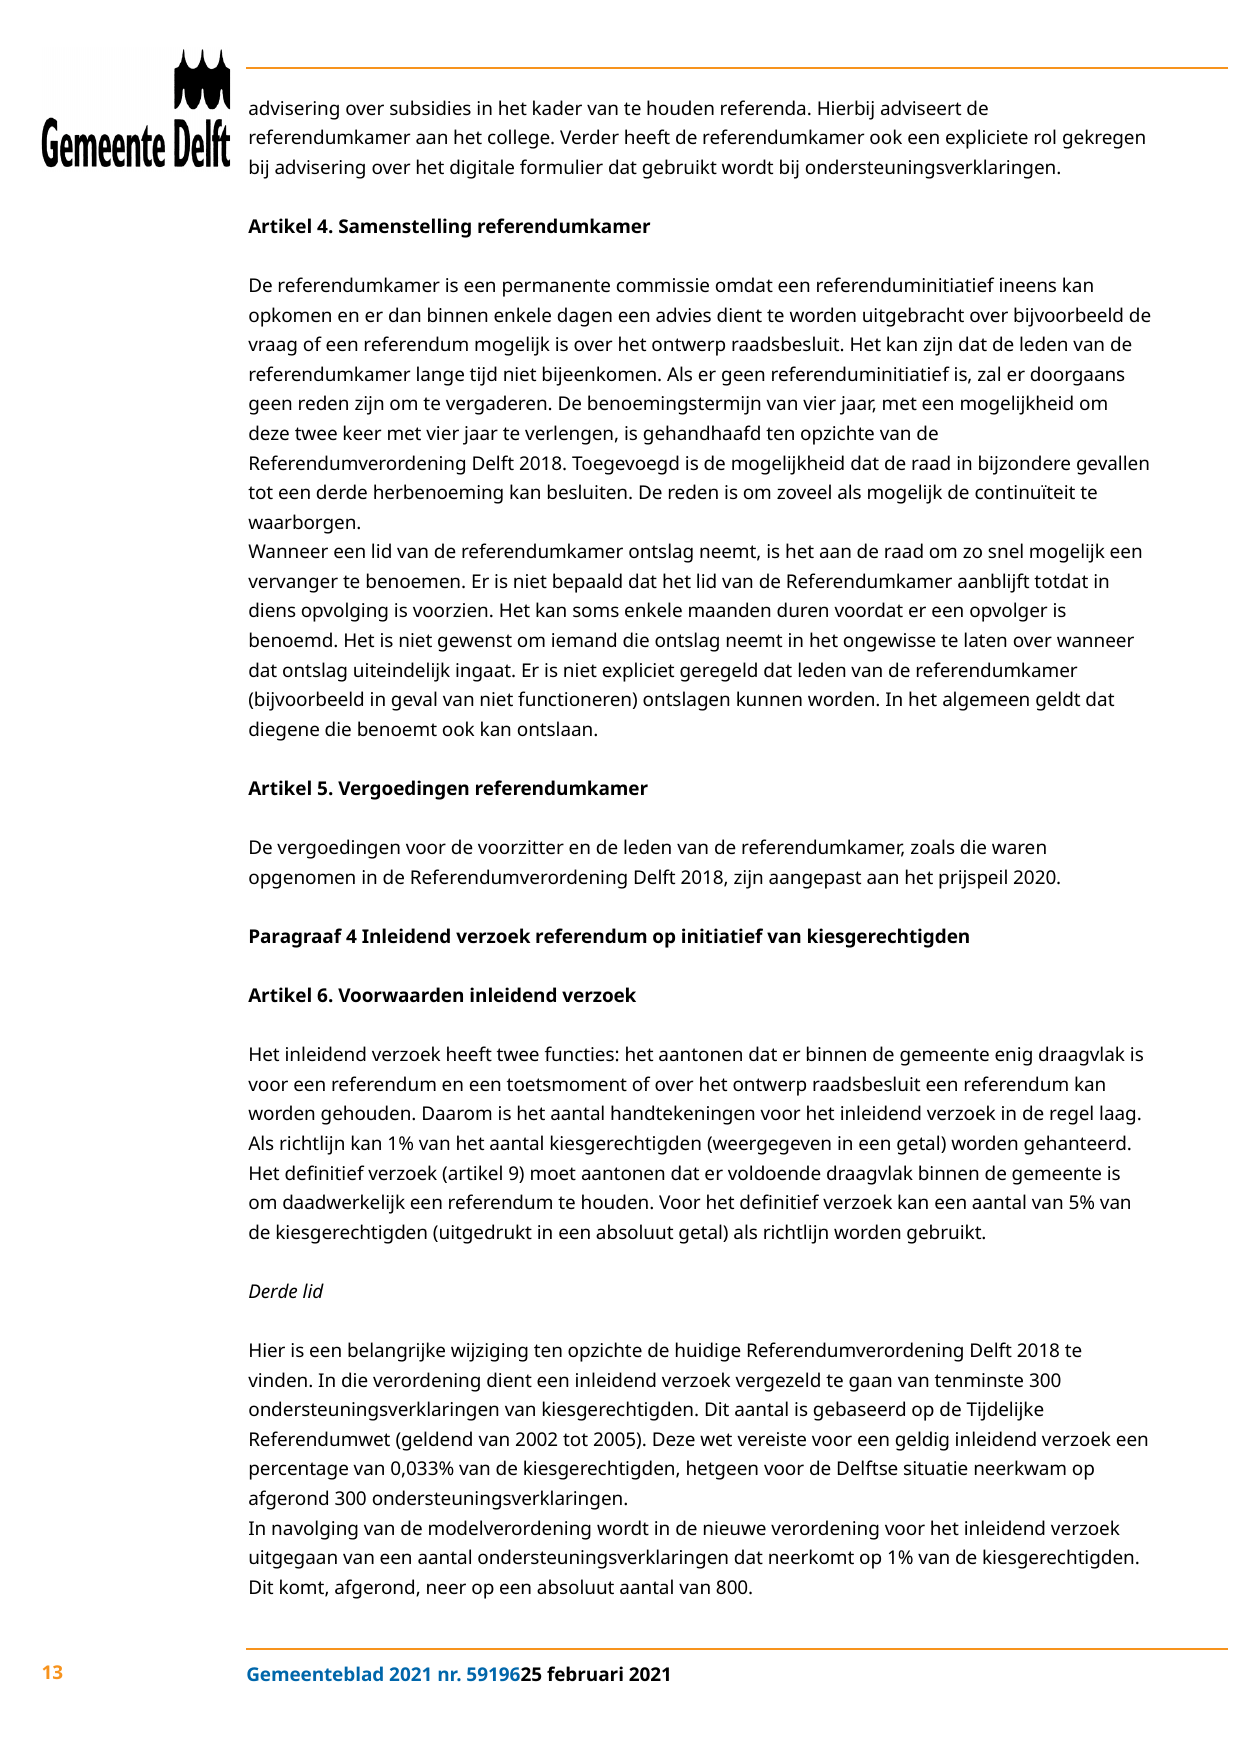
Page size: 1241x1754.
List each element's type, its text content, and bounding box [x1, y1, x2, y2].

text Wanneer een lid van de referendumkamer ontslag neemt, is het aan de raad om zo snel mogelijk een vervanger te benoemen. Er is niet bepaald dat het lid van de Referendumkamer aanblijft totdat in diens opvolging is voorzien. Het kan soms enkele maanden duren voordat er een opvolger is benoemd. Het is niet gewenst om iemand die ontslag neemt in het ongewisse te laten over wanneer dat ontslag uiteindelijk ingaat. Er is niet expliciet geregeld dat leden van de referendumkamer (bijvoorbeeld in geval van niet functioneren) ontslagen kunnen worden. In het algemeen geldt dat diegene die benoemt ook kan ontslaan. [248, 538, 1152, 742]
text Artikel 4. Samenstelling referendumkamer [248, 213, 1152, 239]
text Het inleidend verzoek heeft twee functies: het aantonen dat er binnen de gemeente enig draagvlak is voor een referendum en een toetsmoment of over het ontwerp raadsbesluit een referendum kan worden gehouden. Daarom is het aantal handtekeningen voor het inleidend verzoek in de regel laag. Als richtlijn kan 1% van het aantal kiesgerechtigden (weergegeven in een getal) worden gehanteerd. Het definitief verzoek (artikel 9) moet aantonen dat er voldoende draagvlak binnen de gemeente is om daadwerkelijk een referendum te houden. Voor het definitief verzoek kan een aantal van 5% van de kiesgerechtigden (uitgedrukt in een absoluut getal) als richtlijn worden gebruikt. [248, 1041, 1152, 1245]
text advisering over subsidies in het kader van te houden referenda. Hierbij adviseert de referendumkamer aan het college. Verder heeft de referendumkamer ook een expliciete rol gekregen bij advisering over het digitale formulier dat gebruikt wordt bij ondersteuningsverklaringen. [248, 95, 1152, 180]
picture [41, 47, 231, 172]
text In navolging van de modelverordening wordt in de nieuwe verordening voor het inleidend verzoek uitgegaan van een aantal ondersteuningsverklaringen dat neerkomt op 1% van de kiesgerechtigden. Dit komt, afgerond, neer op een absoluut aantal van 800. [248, 1515, 1152, 1600]
text Paragraaf 4 Inleidend verzoek referendum op initiatief van kiesgerechtigden [248, 923, 1152, 949]
text Artikel 5. Vergoedingen referendumkamer [248, 775, 1152, 801]
text Hier is een belangrijke wijziging ten opzichte de huidige Referendumverordening Delft 2018 te vinden. In die verordening dient een inleidend verzoek vergezeld te gaan van tenminste 300 ondersteuningsverklaringen van kiesgerechtigden. Dit aantal is gebaseerd op de Tijdelijke Referendumwet (geldend van 2002 tot 2005). Deze wet vereiste voor een geldig inleidend verzoek een percentage van 0,033% van de kiesgerechtigden, hetgeen voor de Delftse situatie neerkwam op afgerond 300 ondersteuningsverklaringen. [248, 1337, 1152, 1511]
text De referendumkamer is een permanente commissie omdat een referenduminitiatief ineens kan opkomen en er dan binnen enkele dagen een advies dient te worden uitgebracht over bijvoorbeeld de vraag of een referendum mogelijk is over het ontwerp raadsbesluit. Het kan zijn dat de leden van de referendumkamer lange tijd niet bijeenkomen. Als er geen referenduminitiatief is, zal er doorgaans geen reden zijn om te vergaderen. De benoemingstermijn van vier jaar, met een mogelijkheid om deze twee keer met vier jaar te verlengen, is gehandhaafd ten opzichte van de Referendumverordening Delft 2018. Toegevoegd is de mogelijkheid dat de raad in bijzondere gevallen tot een derde herbenoeming kan besluiten. De reden is om zoveel als mogelijk de continuïteit te waarborgen. [248, 272, 1152, 535]
text De vergoedingen voor de voorzitter en de leden van de referendumkamer, zoals die waren opgenomen in de Referendumverordening Delft 2018, zijn aangepast aan het prijspeil 2020. [248, 834, 1152, 890]
text Artikel 6. Voorwaarden inleidend verzoek [248, 982, 1152, 1008]
text Derde lid [248, 1278, 1152, 1304]
